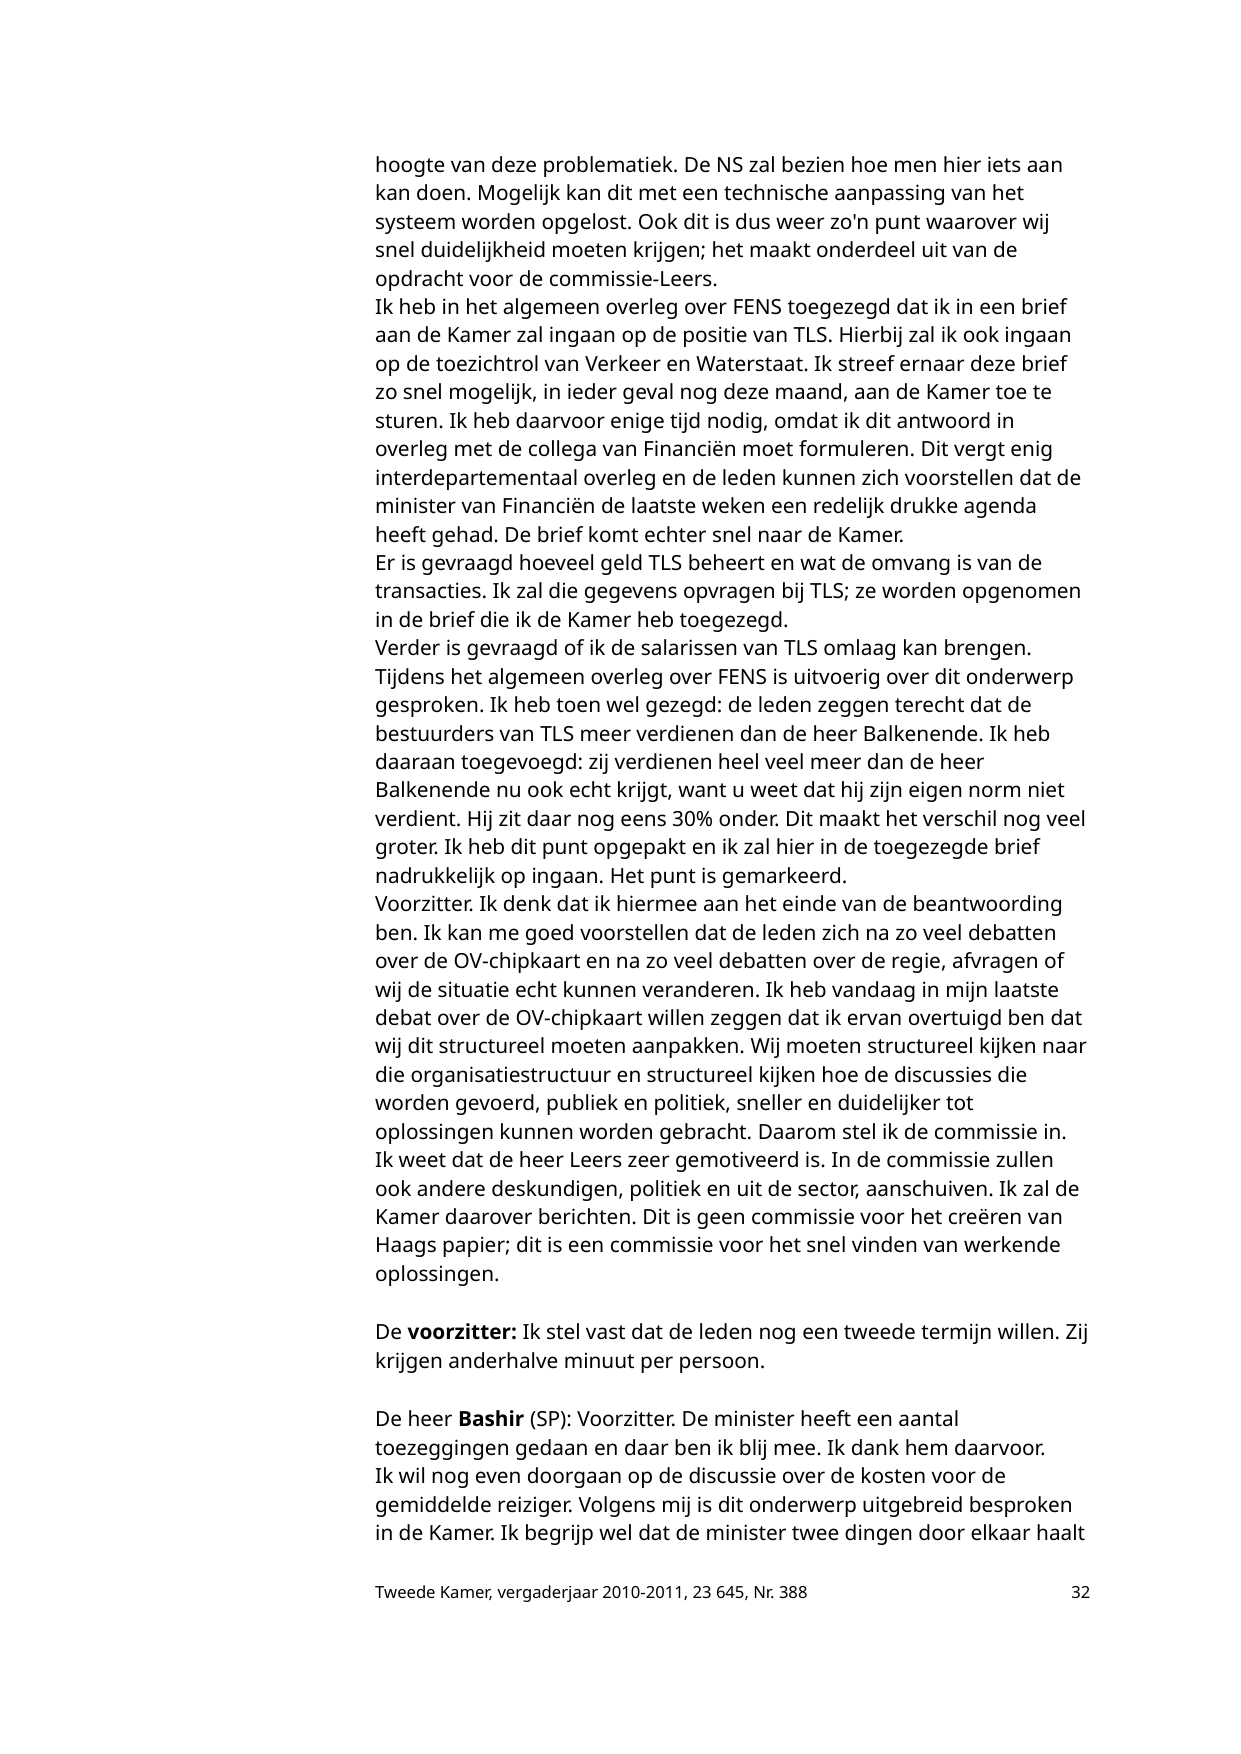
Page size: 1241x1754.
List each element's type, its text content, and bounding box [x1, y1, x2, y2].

text Er is gevraagd hoeveel geld TLS beheert en wat de omvang is van de transacties. Ik zal die gegevens opvragen bij TLS; ze worden opgenomen in de brief die ik de Kamer heb toegezegd. [375, 548, 1090, 633]
text De heer Bashir (SP): Voorzitter. De minister heeft een aantal toezeggingen gedaan en daar ben ik blij mee. Ik dank hem daarvoor. [375, 1404, 1090, 1461]
text Voorzitter. Ik denk dat ik hiermee aan het einde van de beantwoording ben. Ik kan me goed voorstellen dat de leden zich na zo veel debatten over de OV-chipkaart en na zo veel debatten over de regie, afvragen of wij de situatie echt kunnen veranderen. Ik heb vandaag in mijn laatste debat over de OV-chipkaart willen zeggen dat ik ervan overtuigd ben dat wij dit structureel moeten aanpakken. Wij moeten structureel kijken naar die organisatiestructuur en structureel kijken hoe de discussies die worden gevoerd, publiek en politiek, sneller en duidelijker tot oplossingen kunnen worden gebracht. Daarom stel ik de commissie in. Ik weet dat de heer Leers zeer gemotiveerd is. In de commissie zullen ook andere deskundigen, politiek en uit de sector, aanschuiven. Ik zal de Kamer daarover berichten. Dit is geen commissie voor het creëren van Haags papier; dit is een commissie voor het snel vinden van werkende oplossingen. [375, 889, 1090, 1287]
text De voorzitter: Ik stel vast dat de leden nog een tweede termijn willen. Zij krijgen anderhalve minuut per persoon. [375, 1317, 1090, 1374]
text Verder is gevraagd of ik de salarissen van TLS omlaag kan brengen. Tijdens het algemeen overleg over FENS is uitvoerig over dit onderwerp gesproken. Ik heb toen wel gezegd: de leden zeggen terecht dat de bestuurders van TLS meer verdienen dan de heer Balkenende. Ik heb daaraan toegevoegd: zij verdienen heel veel meer dan de heer Balkenende nu ook echt krijgt, want u weet dat hij zijn eigen norm niet verdient. Hij zit daar nog eens 30% onder. Dit maakt het verschil nog veel groter. Ik heb dit punt opgepakt en ik zal hier in de toegezegde brief nadrukkelijk op ingaan. Het punt is gemarkeerd. [375, 633, 1090, 889]
text Ik heb in het algemeen overleg over FENS toegezegd dat ik in een brief aan de Kamer zal ingaan op de positie van TLS. Hierbij zal ik ook ingaan op de toezichtrol van Verkeer en Waterstaat. Ik streef ernaar deze brief zo snel mogelijk, in ieder geval nog deze maand, aan de Kamer toe te sturen. Ik heb daarvoor enige tijd nodig, omdat ik dit antwoord in overleg met de collega van Financiën moet formuleren. Dit vergt enig interdepartementaal overleg en de leden kunnen zich voorstellen dat de minister van Financiën de laatste weken een redelijk drukke agenda heeft gehad. De brief komt echter snel naar de Kamer. [375, 292, 1090, 548]
text hoogte van deze problematiek. De NS zal bezien hoe men hier iets aan kan doen. Mogelijk kan dit met een technische aanpassing van het systeem worden opgelost. Ook dit is dus weer zo'n punt waarover wij snel duidelijkheid moeten krijgen; het maakt onderdeel uit van de opdracht voor de commissie-Leers. [375, 150, 1090, 292]
text Ik wil nog even doorgaan op de discussie over de kosten voor de gemiddelde reiziger. Volgens mij is dit onderwerp uitgebreid besproken in de Kamer. Ik begrijp wel dat de minister twee dingen door elkaar haalt [375, 1461, 1090, 1547]
